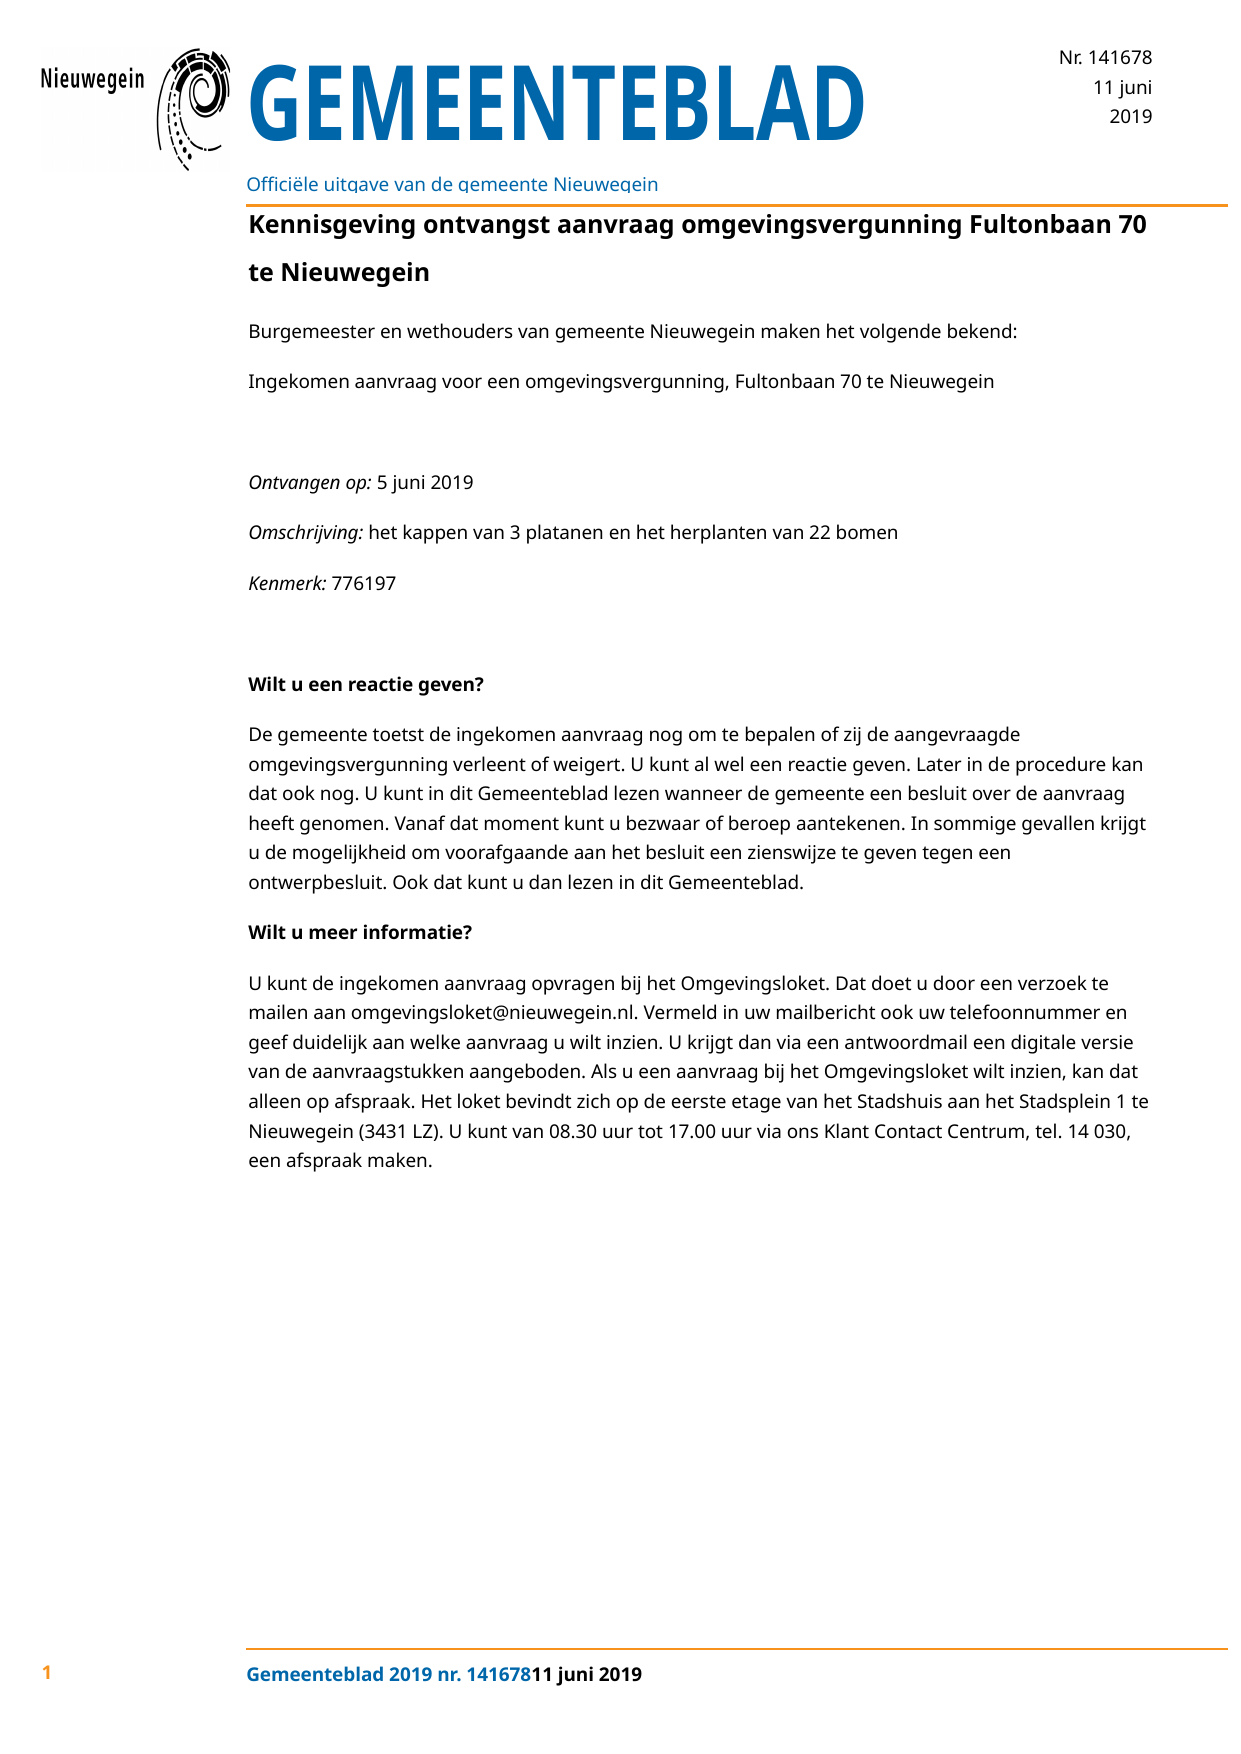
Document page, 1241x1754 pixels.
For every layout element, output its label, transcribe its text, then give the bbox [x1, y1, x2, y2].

text Kenmerk: 776197 [248, 570, 1152, 596]
text U kunt de ingekomen aanvraag opvragen bij het Omgevingsloket. Dat doet u door een verzoek te mailen aan omgevingsloket@nieuwegein.nl. Vermeld in uw mailbericht ook uw telefoonnummer en geef duidelijk aan welke aanvraag u wilt inzien. U krijgt dan via een antwoordmail een digitale versie van de aanvraagstukken aangeboden. Als u een aanvraag bij het Omgevingsloket wilt inzien, kan dat alleen op afspraak. Het loket bevindt zich op de eerste etage van het Stadshuis aan het Stadsplein 1 te Nieuwegein (3431 LZ). U kunt van 08.30 uur tot 17.00 uur via ons Klant Contact Centrum, tel. 14 030, een afspraak maken. [248, 970, 1152, 1173]
text Kennisgeving ontvangst aanvraag omgevingsvergunning Fultonbaan 70 te Nieuwegein [248, 207, 1152, 288]
text Wilt u meer informatie? [248, 919, 1152, 945]
text Burgemeester en wethouders van gemeente Nieuwegein maken het volgende bekend: [248, 318, 1152, 344]
picture [41, 47, 231, 172]
text Omschrijving: het kappen van 3 platanen en het herplanten van 22 bomen [248, 519, 1152, 545]
text Ontvangen op: 5 juni 2019 [248, 469, 1152, 495]
text Ingekomen aanvraag voor een omgevingsvergunning, Fultonbaan 70 te Nieuwegein [248, 368, 1152, 394]
text De gemeente toetst de ingekomen aanvraag nog om te bepalen of zij de aangevraagde omgevingsvergunning verleent of weigert. U kunt al wel een reactie geven. Later in de procedure kan dat ook nog. U kunt in dit Gemeenteblad lezen wanneer de gemeente een besluit over de aanvraag heeft genomen. Vanaf dat moment kunt u bezwaar of beroep aantekenen. In sommige gevallen krijgt u de mogelijkheid om voorafgaande aan het besluit een zienswijze te geven tegen een ontwerpbesluit. Ook dat kunt u dan lezen in dit Gemeenteblad. [248, 721, 1152, 895]
text Wilt u een reactie geven? [248, 671, 1152, 697]
